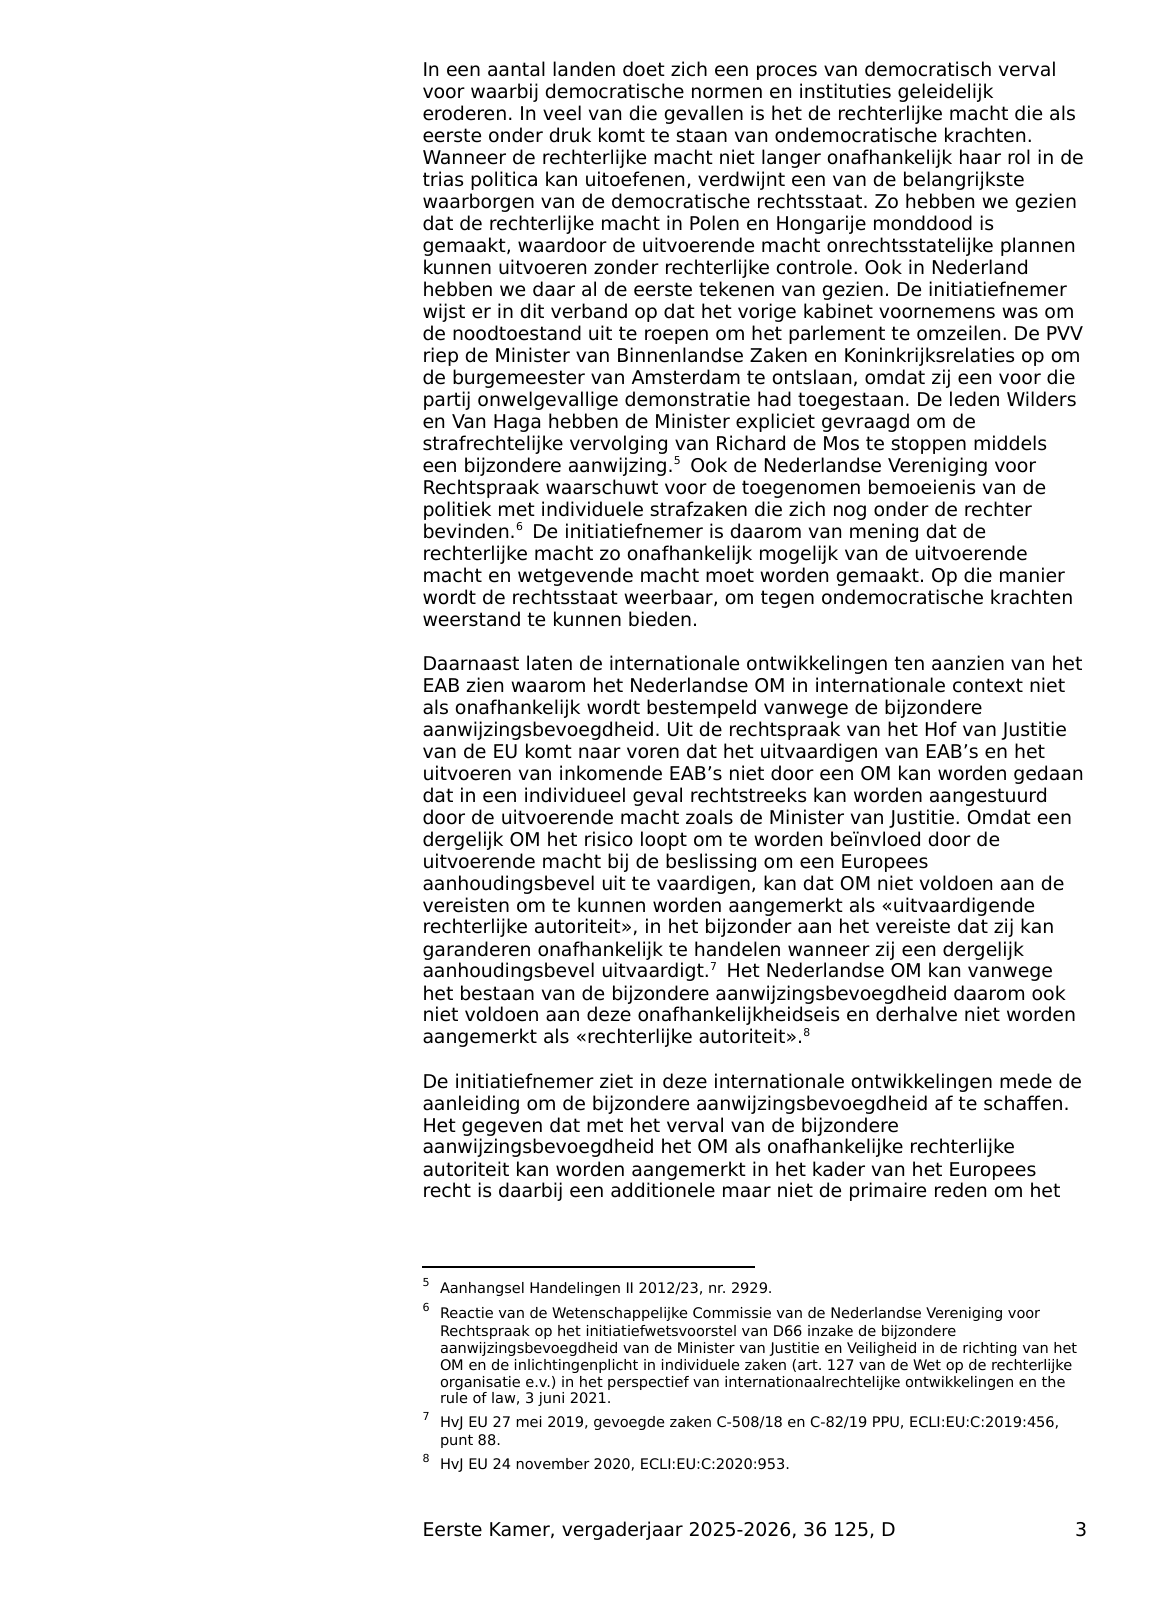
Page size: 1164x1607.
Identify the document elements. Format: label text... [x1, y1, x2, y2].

text Daarnaast laten de internationale ontwikkelingen ten aanzien van het EAB zien waarom het Nederlandse OM in internationale context niet als onafhankelijk wordt bestempeld vanwege de bijzondere aanwijzingsbevoegdheid. Uit de rechtspraak van het Hof van Justitie van de EU komt naar voren dat het uitvaardigen van EAB’s en het uitvoeren van inkomende EAB’s niet door een OM kan worden gedaan dat in een individueel geval rechtstreeks kan worden aangestuurd door de uitvoerende macht zoals de Minister van Justitie. Omdat een dergelijk OM het risico loopt om te worden beïnvloed door de uitvoerende macht bij de beslissing om een Europees aanhoudingsbevel uit te vaardigen, kan dat OM niet voldoen aan de vereisten om te kunnen worden aangemerkt als «uitvaardigende rechterlijke autoriteit», in het bijzonder aan het vereiste dat zij kan garanderen onafhankelijk te handelen wanneer zij een dergelijk aanhoudingsbevel uitvaardigt. Het Nederlandse OM kan vanwege het bestaan van de bijzondere aanwijzingsbevoegdheid daarom ook niet voldoen aan deze onafhankelijkheidseis en derhalve niet worden aangemerkt als «rechterlijke autoriteit». [422, 653, 1087, 1048]
text HvJ EU 24 november 2020, ECLI:EU:C:2020:953. [422, 1452, 1087, 1474]
text In een aantal landen doet zich een proces van democratisch verval voor waarbij democratische normen en instituties geleidelijk eroderen. In veel van die gevallen is het de rechterlijke macht die als eerste onder druk komt te staan van ondemocratische krachten. Wanneer de rechterlijke macht niet langer onafhankelijk haar rol in de trias politica kan uitoefenen, verdwijnt een van de belangrijkste waarborgen van de democratische rechtsstaat. Zo hebben we gezien dat de rechterlijke macht in Polen en Hongarije monddood is gemaakt, waardoor de uitvoerende macht onrechtsstatelijke plannen kunnen uitvoeren zonder rechterlijke controle. Ook in Nederland hebben we daar al de eerste tekenen van gezien. De initiatiefnemer wijst er in dit verband op dat het vorige kabinet voornemens was om de noodtoestand uit te roepen om het parlement te omzeilen. De PVV riep de Minister van Binnenlandse Zaken en Koninkrijksrelaties op om de burgemeester van Amsterdam te ontslaan, omdat zij een voor die partij onwelgevallige demonstratie had toegestaan. De leden Wilders en Van Haga hebben de Minister expliciet gevraagd om de strafrechtelijke vervolging van Richard de Mos te stoppen middels een bijzondere aanwijzing. Ook de Nederlandse Vereniging voor Rechtspraak waarschuwt voor de toegenomen bemoeienis van de politiek met individuele strafzaken die zich nog onder de rechter bevinden. De initiatiefnemer is daarom van mening dat de rechterlijke macht zo onafhankelijk mogelijk van de uitvoerende macht en wetgevende macht moet worden gemaakt. Op die manier wordt de rechtsstaat weerbaar, om tegen ondemocratische krachten weerstand te kunnen bieden. [422, 59, 1087, 631]
text Reactie van de Wetenschappelijke Commissie van de Nederlandse Vereniging voor Rechtspraak op het initiatiefwetsvoorstel van D66 inzake de bijzondere aanwijzingsbevoegdheid van de Minister van Justitie en Veiligheid in de richting van het OM en de inlichtingenplicht in individuele zaken (art. 127 van de Wet op de rechterlijke organisatie e.v.) in het perspectief van internationaalrechtelijke ontwikkelingen en the rule of law, 3 juni 2021. [422, 1301, 1087, 1407]
text HvJ EU 27 mei 2019, gevoegde zaken C-508/18 en C-82/19 PPU, ECLI:EU:C:2019:456, punt 88. [422, 1410, 1087, 1449]
text Aanhangsel Handelingen II 2012/23, nr. 2929. [422, 1276, 1087, 1298]
text De initiatiefnemer ziet in deze internationale ontwikkelingen mede de aanleiding om de bijzondere aanwijzingsbevoegdheid af te schaffen. Het gegeven dat met het verval van de bijzondere aanwijzingsbevoegdheid het OM als onafhankelijke rechterlijke autoriteit kan worden aangemerkt in het kader van het Europees recht is daarbij een additionele maar niet de primaire reden om het [422, 1071, 1087, 1202]
